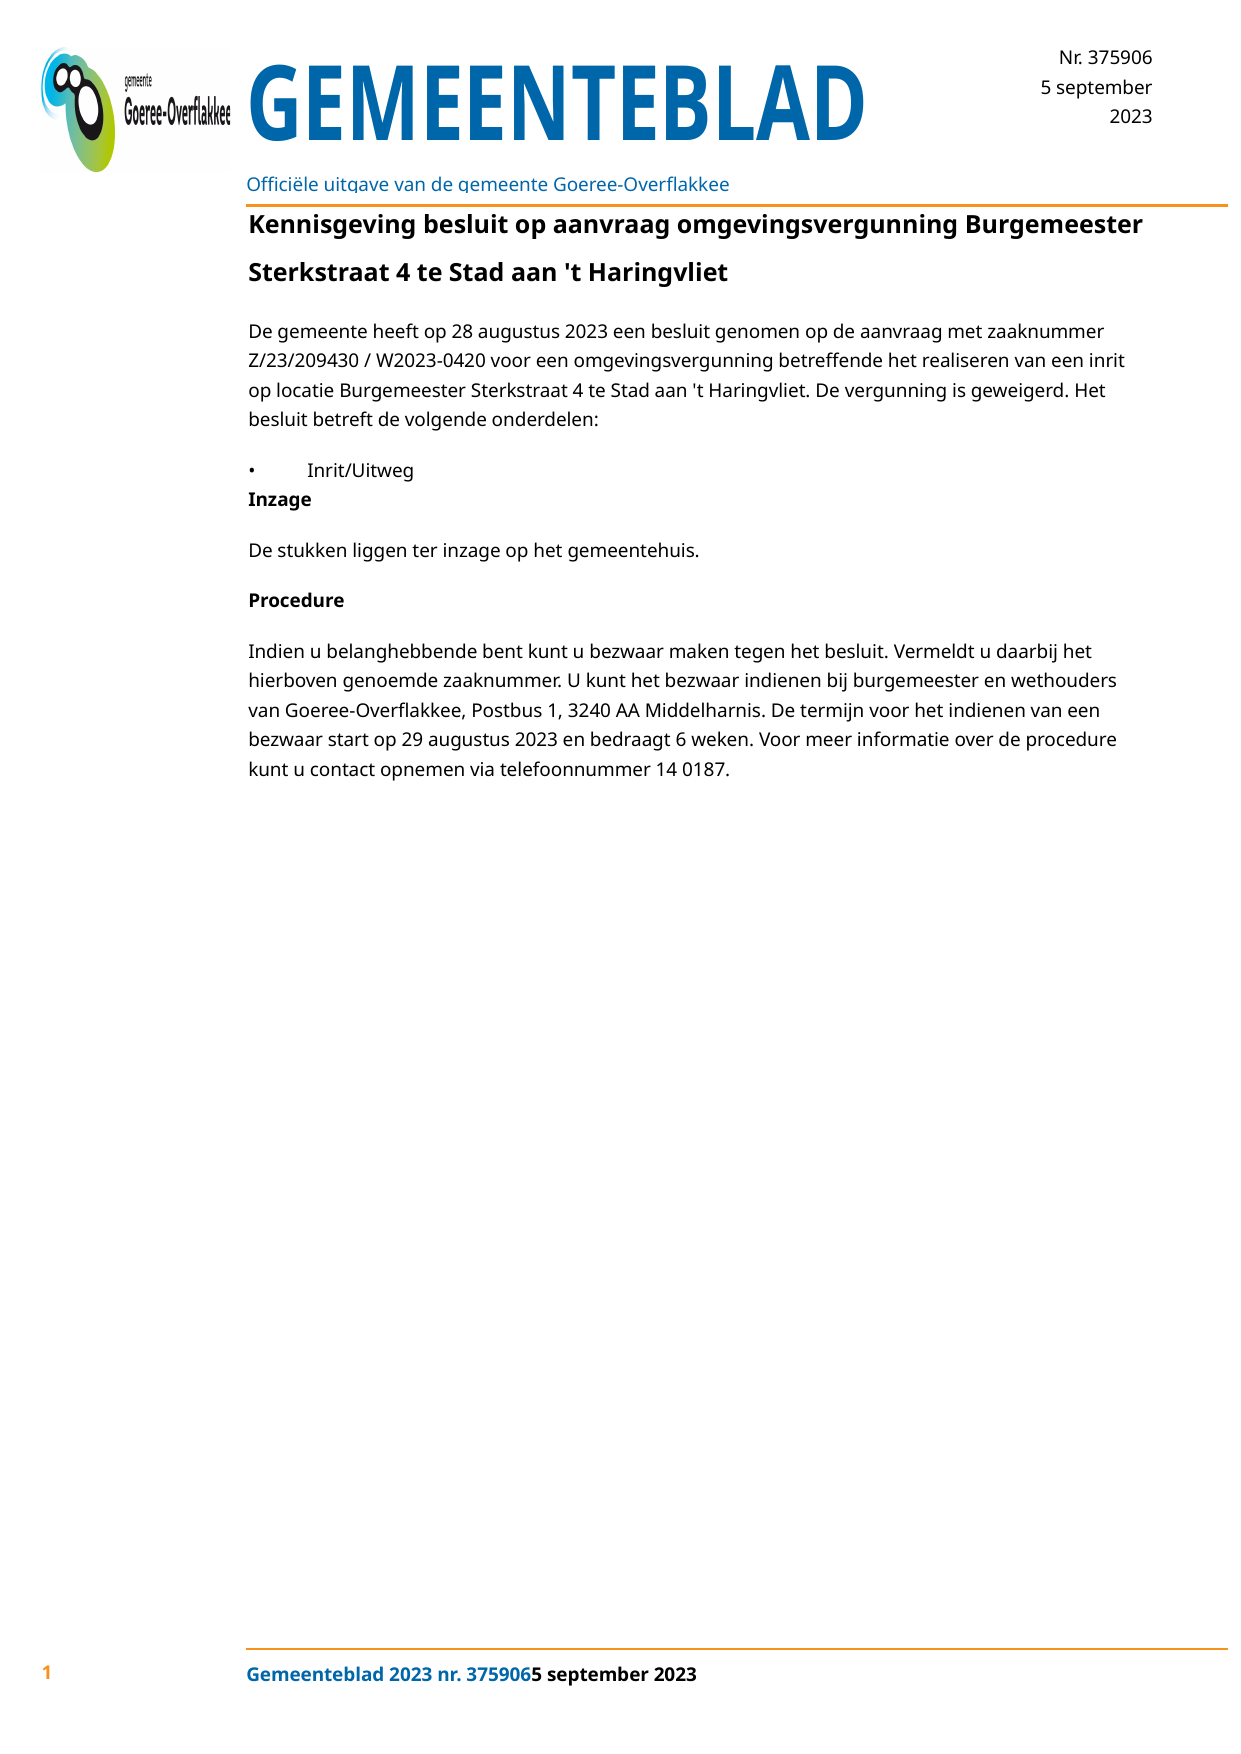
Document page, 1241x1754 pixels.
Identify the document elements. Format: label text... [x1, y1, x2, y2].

text Indien u belanghebbende bent kunt u bezwaar maken tegen het besluit. Vermeldt u daarbij het hierboven genoemde zaaknummer. U kunt het bezwaar indienen bij burgemeester en wethouders van Goeree-Overflakkee, Postbus 1, 3240 AA Middelharnis. De termijn voor het indienen van een bezwaar start op 29 augustus 2023 en bedraagt 6 weken. Voor meer informatie over de procedure kunt u contact opnemen via telefoonnummer 14 0187. [248, 638, 1152, 782]
picture [41, 47, 231, 172]
text De gemeente heeft op 28 augustus 2023 een besluit genomen op de aanvraag met zaaknummer Z/23/209430 / W2023-0420 voor een omgevingsvergunning betreffende het realiseren van een inrit op locatie Burgemeester Sterkstraat 4 te Stad aan 't Haringvliet. De vergunning is geweigerd. Het besluit betreft de volgende onderdelen: [248, 318, 1152, 432]
text Procedure [248, 587, 1152, 613]
text De stukken liggen ter inzage op het gemeentehuis. [248, 537, 1152, 563]
text Kennisgeving besluit op aanvraag omgevingsvergunning Burgemeester Sterkstraat 4 te Stad aan 't Haringvliet [248, 207, 1152, 288]
text Inzage [248, 487, 1152, 512]
list Inrit/Uitweg [248, 457, 1152, 483]
